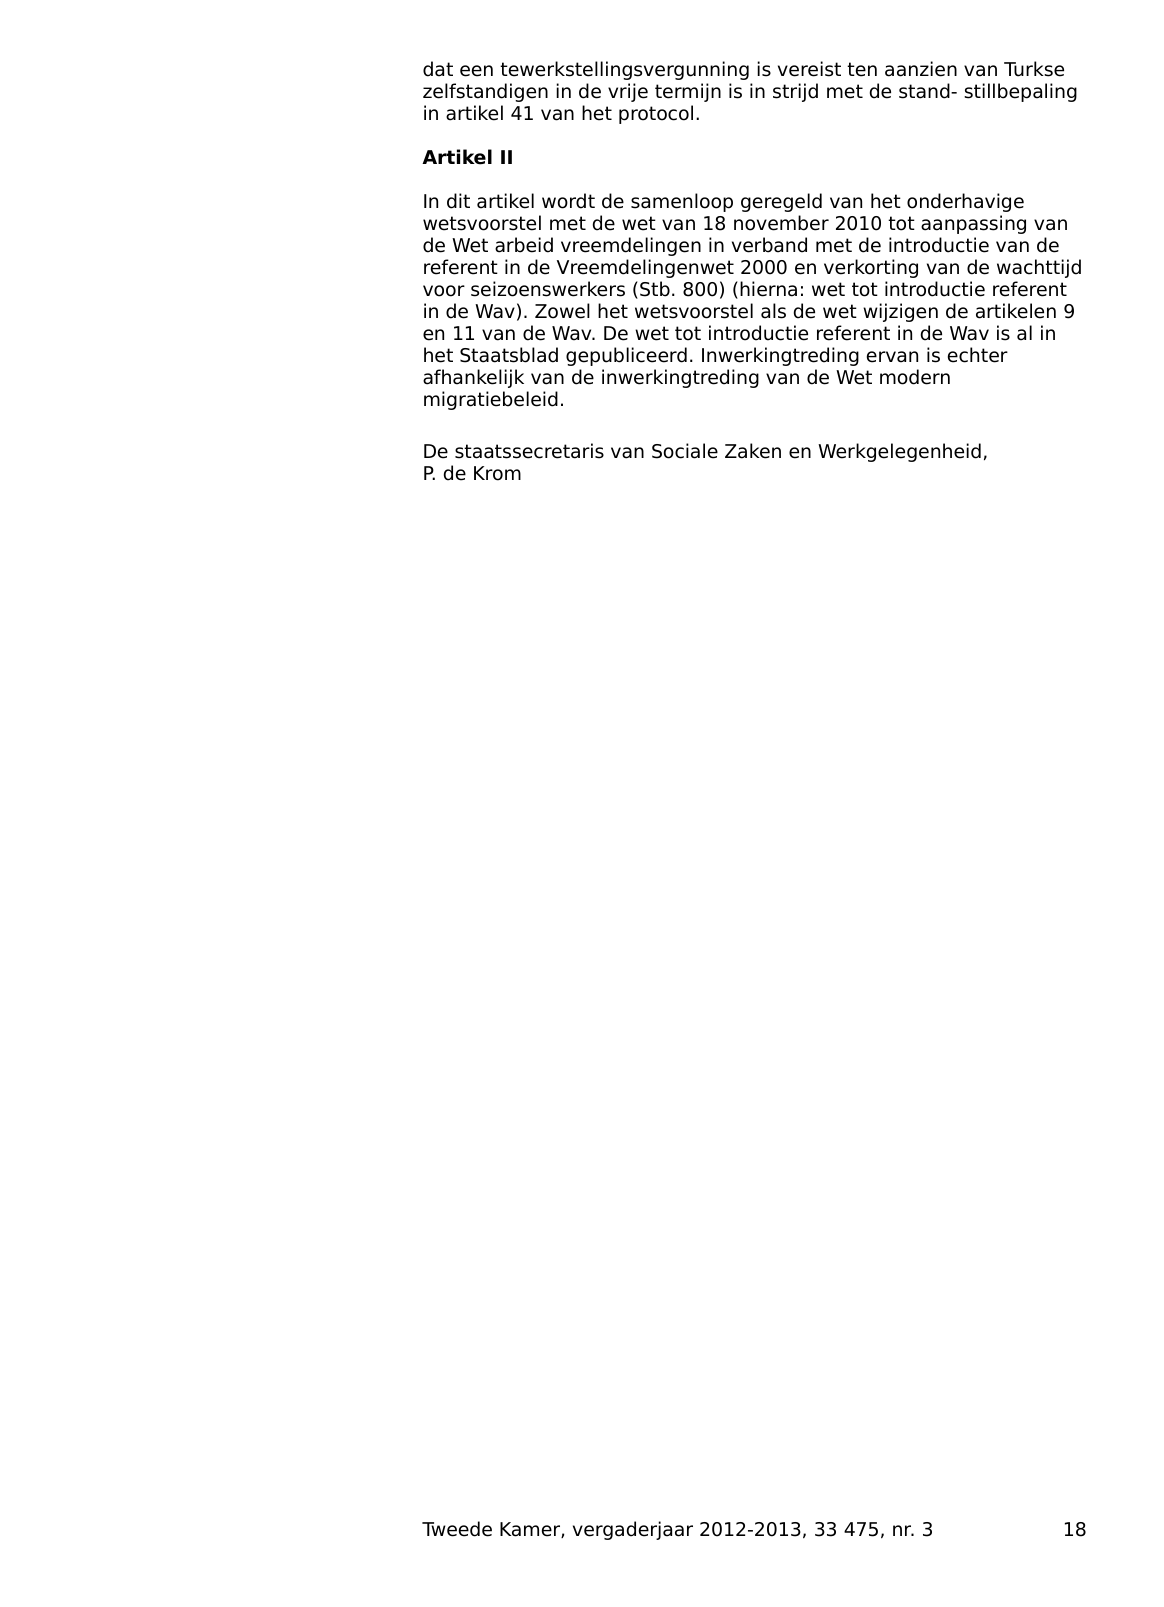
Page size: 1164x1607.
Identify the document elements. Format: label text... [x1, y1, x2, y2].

text In dit artikel wordt de samenloop geregeld van het onderhavige wetsvoorstel met de wet van 18 november 2010 tot aanpassing van de Wet arbeid vreemdelingen in verband met de introductie van de referent in de Vreemdelingenwet 2000 en verkorting van de wachttijd voor seizoenswerkers (Stb. 800) (hierna: wet tot introductie referent in de Wav). Zowel het wetsvoorstel als de wet wijzigen de artikelen 9 en 11 van de Wav. De wet tot introductie referent in de Wav is al in het Staatsblad gepubliceerd. Inwerkingtreding ervan is echter afhankelijk van de inwerkingtreding van de Wet modern migratiebeleid. [422, 191, 1087, 411]
subtitle Artikel II [422, 147, 1087, 169]
text De staatssecretaris van Sociale Zaken en Werkgelegenheid, P. de Krom [422, 441, 1087, 485]
text dat een tewerkstellingsvergunning is vereist ten aanzien van Turkse zelfstandigen in de vrije termijn is in strijd met de stand- stillbepaling in artikel 41 van het protocol. [422, 59, 1087, 125]
